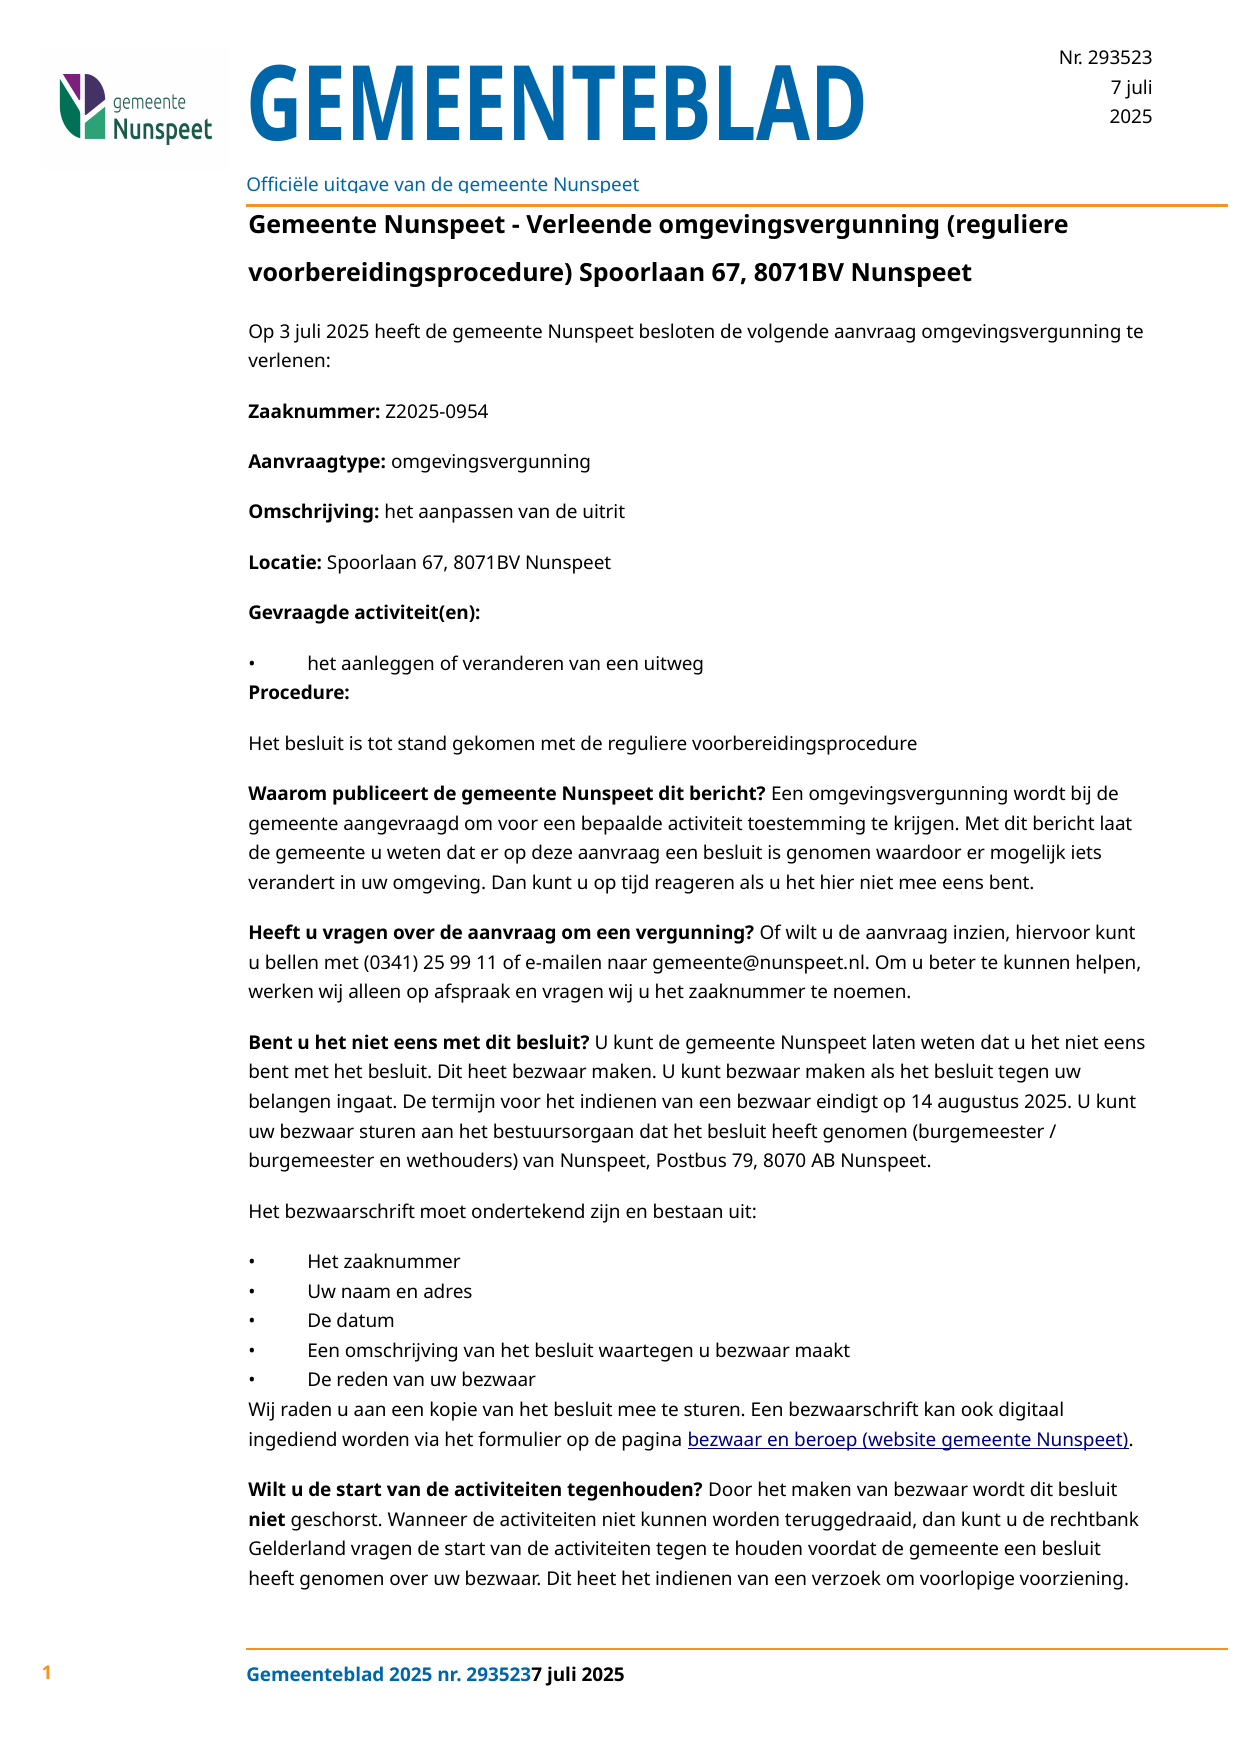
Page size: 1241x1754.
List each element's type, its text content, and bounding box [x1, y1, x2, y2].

text Omschrijving: het aanpassen van de uitrit [248, 499, 1152, 524]
text Op 3 juli 2025 heeft de gemeente Nunspeet besloten de volgende aanvraag omgevingsvergunning te verlenen: [248, 318, 1152, 373]
list De datum [248, 1307, 1152, 1333]
text Het bezwaarschrift moet ondertekend zijn en bestaan uit: [248, 1198, 1152, 1224]
text Zaaknummer: Z2025-0954 [248, 398, 1152, 424]
text Locatie: Spoorlaan 67, 8071BV Nunspeet [248, 549, 1152, 575]
text Bent u het niet eens met dit besluit? U kunt de gemeente Nunspeet laten weten dat u het niet eens bent met het besluit. Dit heet bezwaar maken. U kunt bezwaar maken als het besluit tegen uw belangen ingaat. De termijn voor het indienen van een bezwaar eindigt op 14 augustus 2025. U kunt uw bezwaar sturen aan het bestuursorgaan dat het besluit heeft genomen (burgemeester / burgemeester en wethouders) van Nunspeet, Postbus 79, 8070 AB Nunspeet. [248, 1029, 1152, 1173]
list het aanleggen of veranderen van een uitweg [248, 650, 1152, 676]
text Gevraagde activiteit(en): [248, 599, 1152, 625]
text Het besluit is tot stand gekomen met de reguliere voorbereidingsprocedure [248, 730, 1152, 756]
list Een omschrijving van het besluit waartegen u bezwaar maakt [248, 1337, 1152, 1363]
picture [41, 47, 231, 172]
list Uw naam en adres [248, 1278, 1152, 1304]
text Wilt u de start van de activiteiten tegenhouden? Door het maken van bezwaar wordt dit besluit niet geschorst. Wanneer de activiteiten niet kunnen worden teruggedraaid, dan kunt u de rechtbank Gelderland vragen de start van de activiteiten tegen te houden voordat de gemeente een besluit heeft genomen over uw bezwaar. Dit heet het indienen van een verzoek om voorlopige voorziening. [248, 1476, 1152, 1591]
text Aanvraagtype: omgevingsvergunning [248, 448, 1152, 474]
text Procedure: [248, 679, 1152, 705]
text Heeft u vragen over de aanvraag om een vergunning? Of wilt u de aanvraag inzien, hiervoor kunt u bellen met (0341) 25 99 11 of e-mailen naar gemeente@nunspeet.nl. Om u beter te kunnen helpen, werken wij alleen op afspraak en vragen wij u het zaaknummer te noemen. [248, 919, 1152, 1004]
list De reden van uw bezwaar [248, 1367, 1152, 1392]
text Wij raden u aan een kopie van het besluit mee te sturen. Een bezwaarschrift kan ook digitaal ingediend worden via het formulier op de pagina bezwaar en beroep (website gemeente Nunspeet). [248, 1396, 1152, 1452]
text Waarom publiceert de gemeente Nunspeet dit bericht? Een omgevingsvergunning wordt bij de gemeente aangevraagd om voor een bepaalde activiteit toestemming te krijgen. Met dit bericht laat de gemeente u weten dat er op deze aanvraag een besluit is genomen waardoor er mogelijk iets verandert in uw omgeving. Dan kunt u op tijd reageren als u het hier niet mee eens bent. [248, 780, 1152, 895]
text Gemeente Nunspeet - Verleende omgevingsvergunning (reguliere voorbereidingsprocedure) Spoorlaan 67, 8071BV Nunspeet [248, 207, 1152, 288]
list Het zaaknummer [248, 1248, 1152, 1274]
